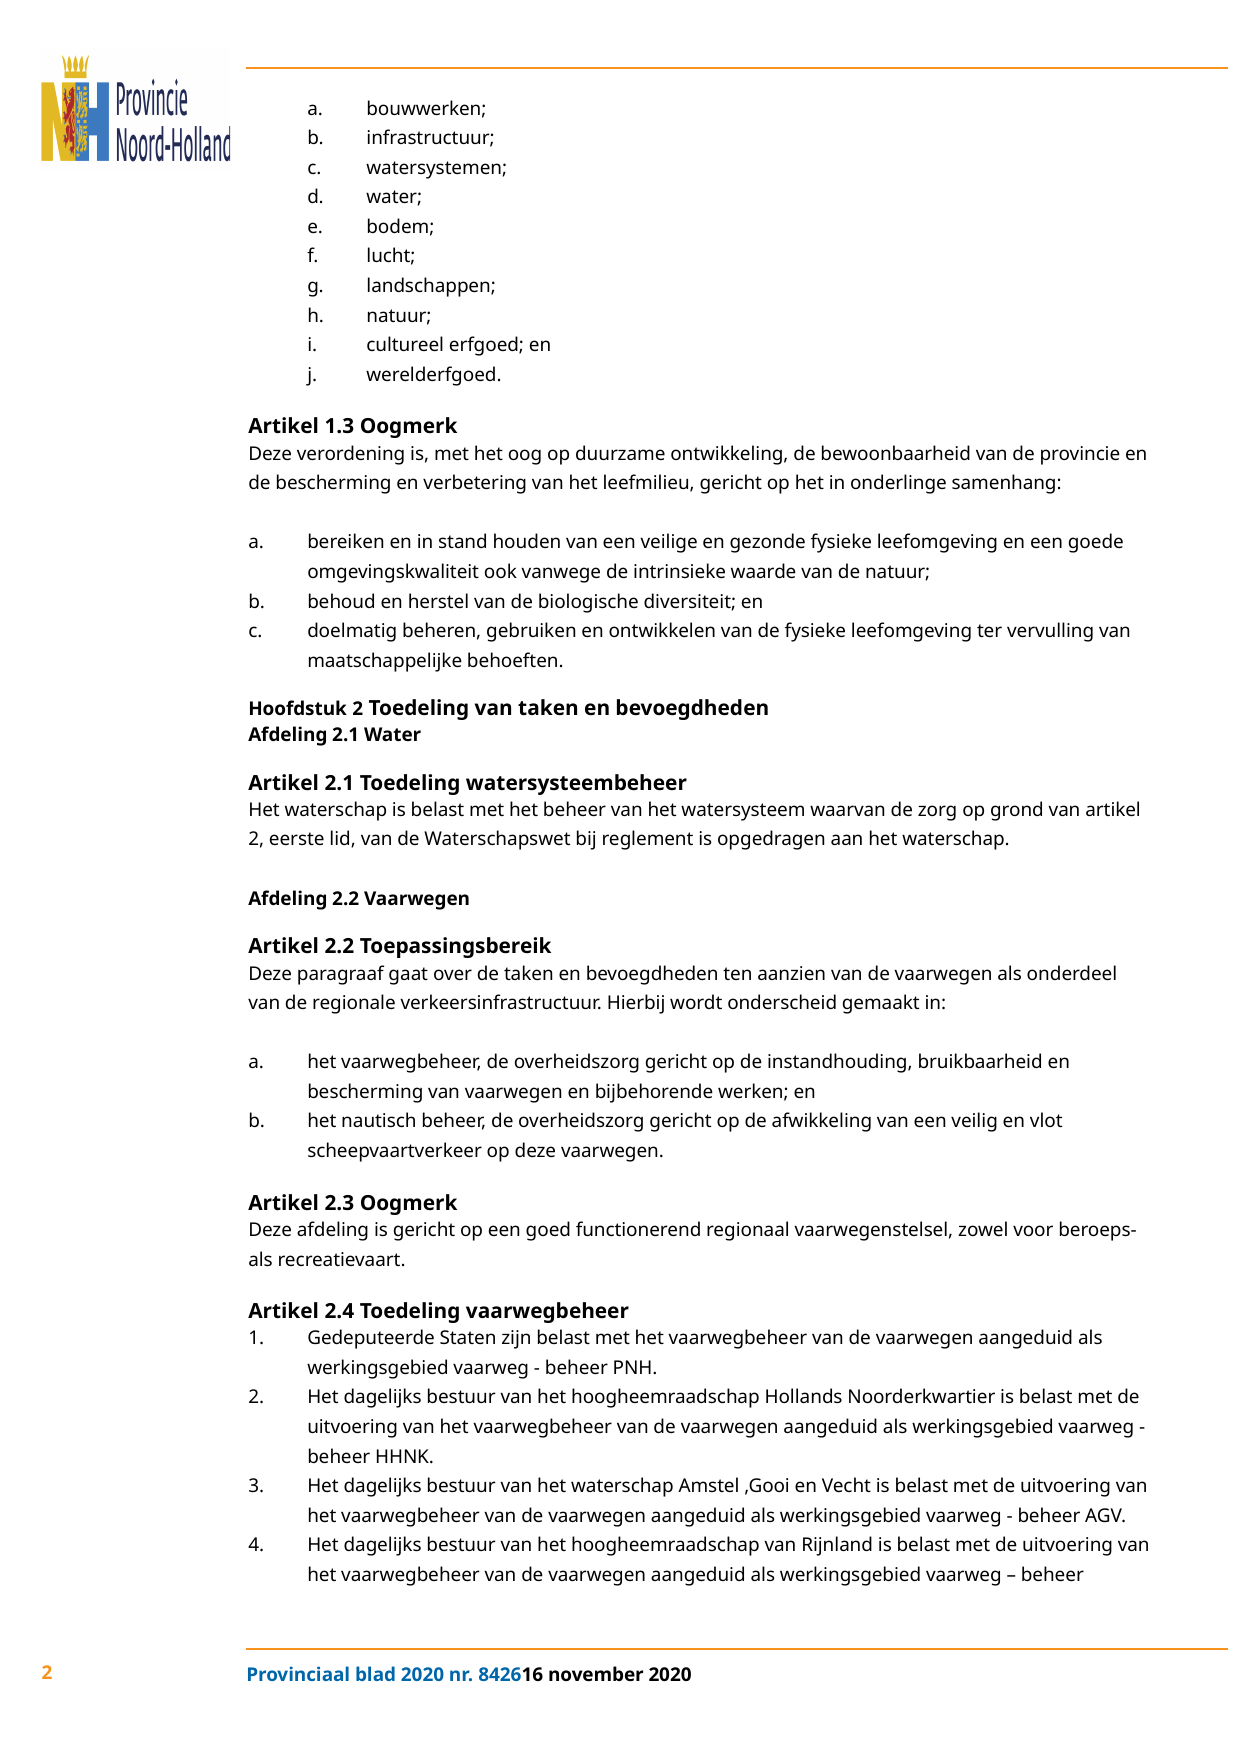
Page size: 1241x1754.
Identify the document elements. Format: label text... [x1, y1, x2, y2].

list landschappen; [307, 272, 1152, 298]
text Deze paragraaf gaat over de taken en bevoegdheden ten aanzien van de vaarwegen als onderdeel van de regionale verkeersinfrastructuur. Hierbij wordt onderscheid gemaakt in: [248, 960, 1152, 1015]
list infrastructuur; [307, 124, 1152, 150]
list natuur; [307, 302, 1152, 328]
list bereiken en in stand houden van een veilige en gezonde fysieke leefomgeving en een goede omgevingskwaliteit ook vanwege de intrinsieke waarde van de natuur; [248, 529, 1152, 584]
text Hoofdstuk 2 Toedeling van taken en bevoegdheden [248, 693, 1152, 721]
text Artikel 1.3 Oogmerk [248, 411, 1152, 440]
text Afdeling 2.2 Vaarwegen [248, 885, 1152, 911]
list het nautisch beheer, de overheidszorg gericht op de afwikkeling van een veilig en vlot scheepvaartverkeer op deze vaarwegen. [248, 1108, 1152, 1163]
list bodem; [307, 213, 1152, 239]
list doelmatig beheren, gebruiken en ontwikkelen van de fysieke leefomgeving ter vervulling van maatschappelijke behoeften. [248, 617, 1152, 673]
text Deze afdeling is gericht op een goed functionerend regionaal vaarwegenstelsel, zowel voor beroeps- als recreatievaart. [248, 1216, 1152, 1271]
text Het waterschap is belast met het beheer van het watersysteem waarvan de zorg op grond van artikel 2, eerste lid, van de Waterschapswet bij reglement is opgedragen aan het waterschap. [248, 796, 1152, 851]
list werelderfgoed. [307, 361, 1152, 387]
picture [41, 47, 231, 172]
text Artikel 2.1 Toedeling watersysteembeheer [248, 768, 1152, 796]
text Artikel 2.4 Toedeling vaarwegbeheer [248, 1296, 1152, 1324]
list watersystemen; [307, 154, 1152, 180]
list bouwwerken; [307, 95, 1152, 121]
list het vaarwegbeheer, de overheidszorg gericht op de instandhouding, bruikbaarheid en bescherming van vaarwegen en bijbehorende werken; en [248, 1048, 1152, 1104]
list lucht; [307, 243, 1152, 268]
list water; [307, 183, 1152, 209]
list cultureel erfgoed; en [307, 331, 1152, 357]
list Het dagelijks bestuur van het waterschap Amstel ,Gooi en Vecht is belast met de uitvoering van het vaarwegbeheer van de vaarwegen aangeduid als werkingsgebied vaarweg - beheer AGV. [248, 1472, 1152, 1528]
text Deze verordening is, met het oog op duurzame ontwikkeling, de bewoonbaarheid van de provincie en de bescherming en verbetering van het leefmilieu, gericht op het in onderlinge samenhang: [248, 440, 1152, 495]
list Het dagelijks bestuur van het hoogheemraadschap Hollands Noorderkwartier is belast met de uitvoering van het vaarwegbeheer van de vaarwegen aangeduid als werkingsgebied vaarweg - beheer HHNK. [248, 1384, 1152, 1469]
list behoud en herstel van de biologische diversiteit; en [248, 588, 1152, 613]
text Afdeling 2.1 Water [248, 721, 1152, 747]
list Het dagelijks bestuur van het hoogheemraadschap van Rijnland is belast met de uitvoering van het vaarwegbeheer van de vaarwegen aangeduid als werkingsgebied vaarweg – beheer [248, 1532, 1152, 1587]
text Artikel 2.2 Toepassingsbereik [248, 931, 1152, 960]
list Gedeputeerde Staten zijn belast met het vaarwegbeheer van de vaarwegen aangeduid als werkingsgebied vaarweg - beheer PNH. [248, 1324, 1152, 1380]
text Artikel 2.3 Oogmerk [248, 1188, 1152, 1216]
